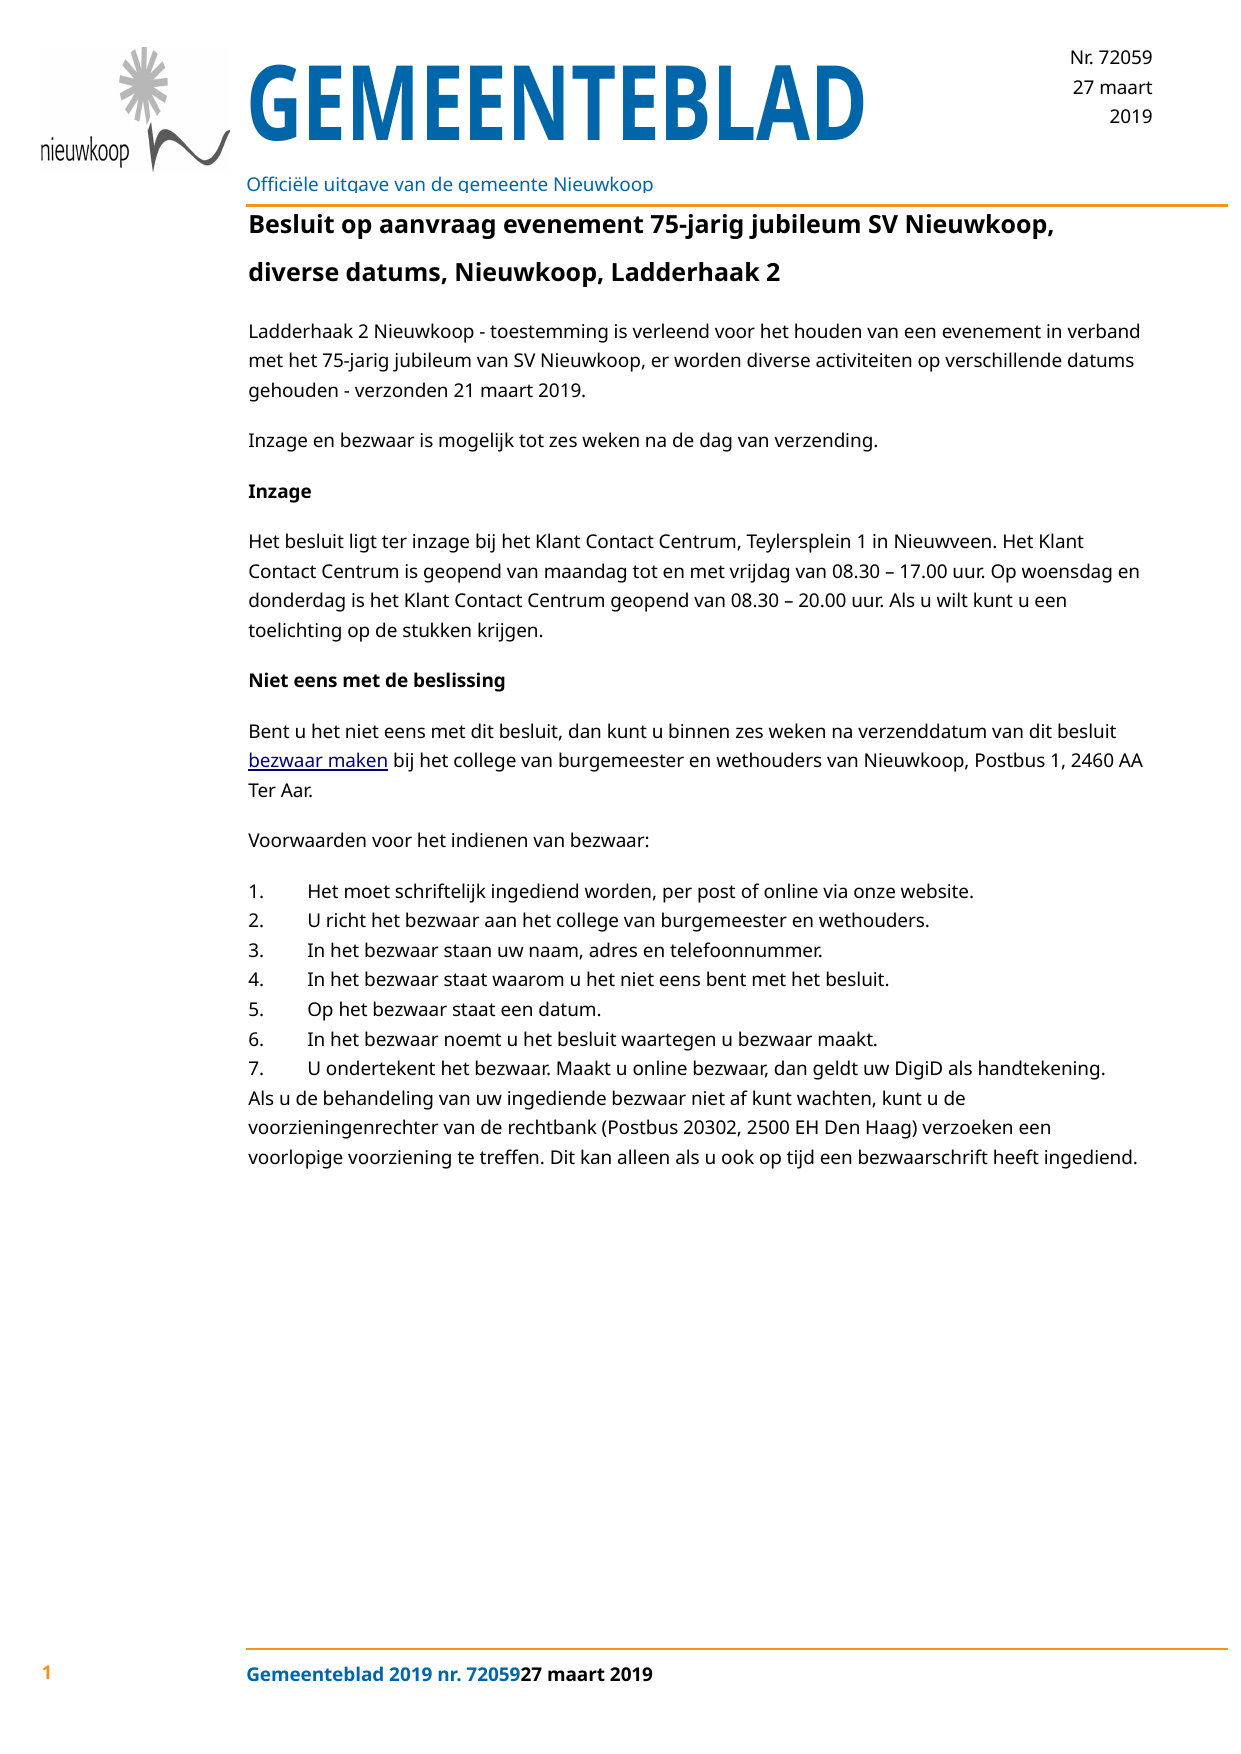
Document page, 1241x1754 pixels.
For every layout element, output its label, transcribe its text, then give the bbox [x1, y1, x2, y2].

text Het besluit ligt ter inzage bij het Klant Contact Centrum, Teylersplein 1 in Nieuwveen. Het Klant Contact Centrum is geopend van maandag tot en met vrijdag van 08.30 – 17.00 uur. Op woensdag en donderdag is het Klant Contact Centrum geopend van 08.30 – 20.00 uur. Als u wilt kunt u een toelichting op de stukken krijgen. [248, 528, 1152, 643]
list U ondertekent het bezwaar. Maakt u online bezwaar, dan geldt uw DigiD als handtekening. [248, 1055, 1152, 1081]
list Op het bezwaar staat een datum. [248, 996, 1152, 1022]
list In het bezwaar noemt u het besluit waartegen u bezwaar maakt. [248, 1026, 1152, 1052]
text Inzage [248, 478, 1152, 504]
text Inzage en bezwaar is mogelijk tot zes weken na de dag van verzending. [248, 427, 1152, 453]
text Voorwaarden voor het indienen van bezwaar: [248, 827, 1152, 853]
text Bent u het niet eens met dit besluit, dan kunt u binnen zes weken na verzenddatum van dit besluit bezwaar maken bij het college van burgemeester en wethouders van Nieuwkoop, Postbus 1, 2460 AA Ter Aar. [248, 718, 1152, 803]
text Niet eens met de beslissing [248, 667, 1152, 693]
list Het moet schriftelijk ingediend worden, per post of online via onze website. [248, 878, 1152, 904]
text Ladderhaak 2 Nieuwkoop - toestemming is verleend voor het houden van een evenement in verband met het 75-jarig jubileum van SV Nieuwkoop, er worden diverse activiteiten op verschillende datums gehouden - verzonden 21 maart 2019. [248, 318, 1152, 403]
list In het bezwaar staat waarom u het niet eens bent met het besluit. [248, 967, 1152, 992]
text Als u de behandeling van uw ingediende bezwaar niet af kunt wachten, kunt u de voorzieningenrechter van de rechtbank (Postbus 20302, 2500 EH Den Haag) verzoeken een voorlopige voorziening te treffen. Dit kan alleen als u ook op tijd een bezwaarschrift heeft ingediend. [248, 1085, 1152, 1170]
picture [41, 47, 231, 172]
list In het bezwaar staan uw naam, adres en telefoonnummer. [248, 937, 1152, 963]
text Besluit op aanvraag evenement 75-jarig jubileum SV Nieuwkoop, diverse datums, Nieuwkoop, Ladderhaak 2 [248, 207, 1152, 288]
list U richt het bezwaar aan het college van burgemeester en wethouders. [248, 907, 1152, 933]
